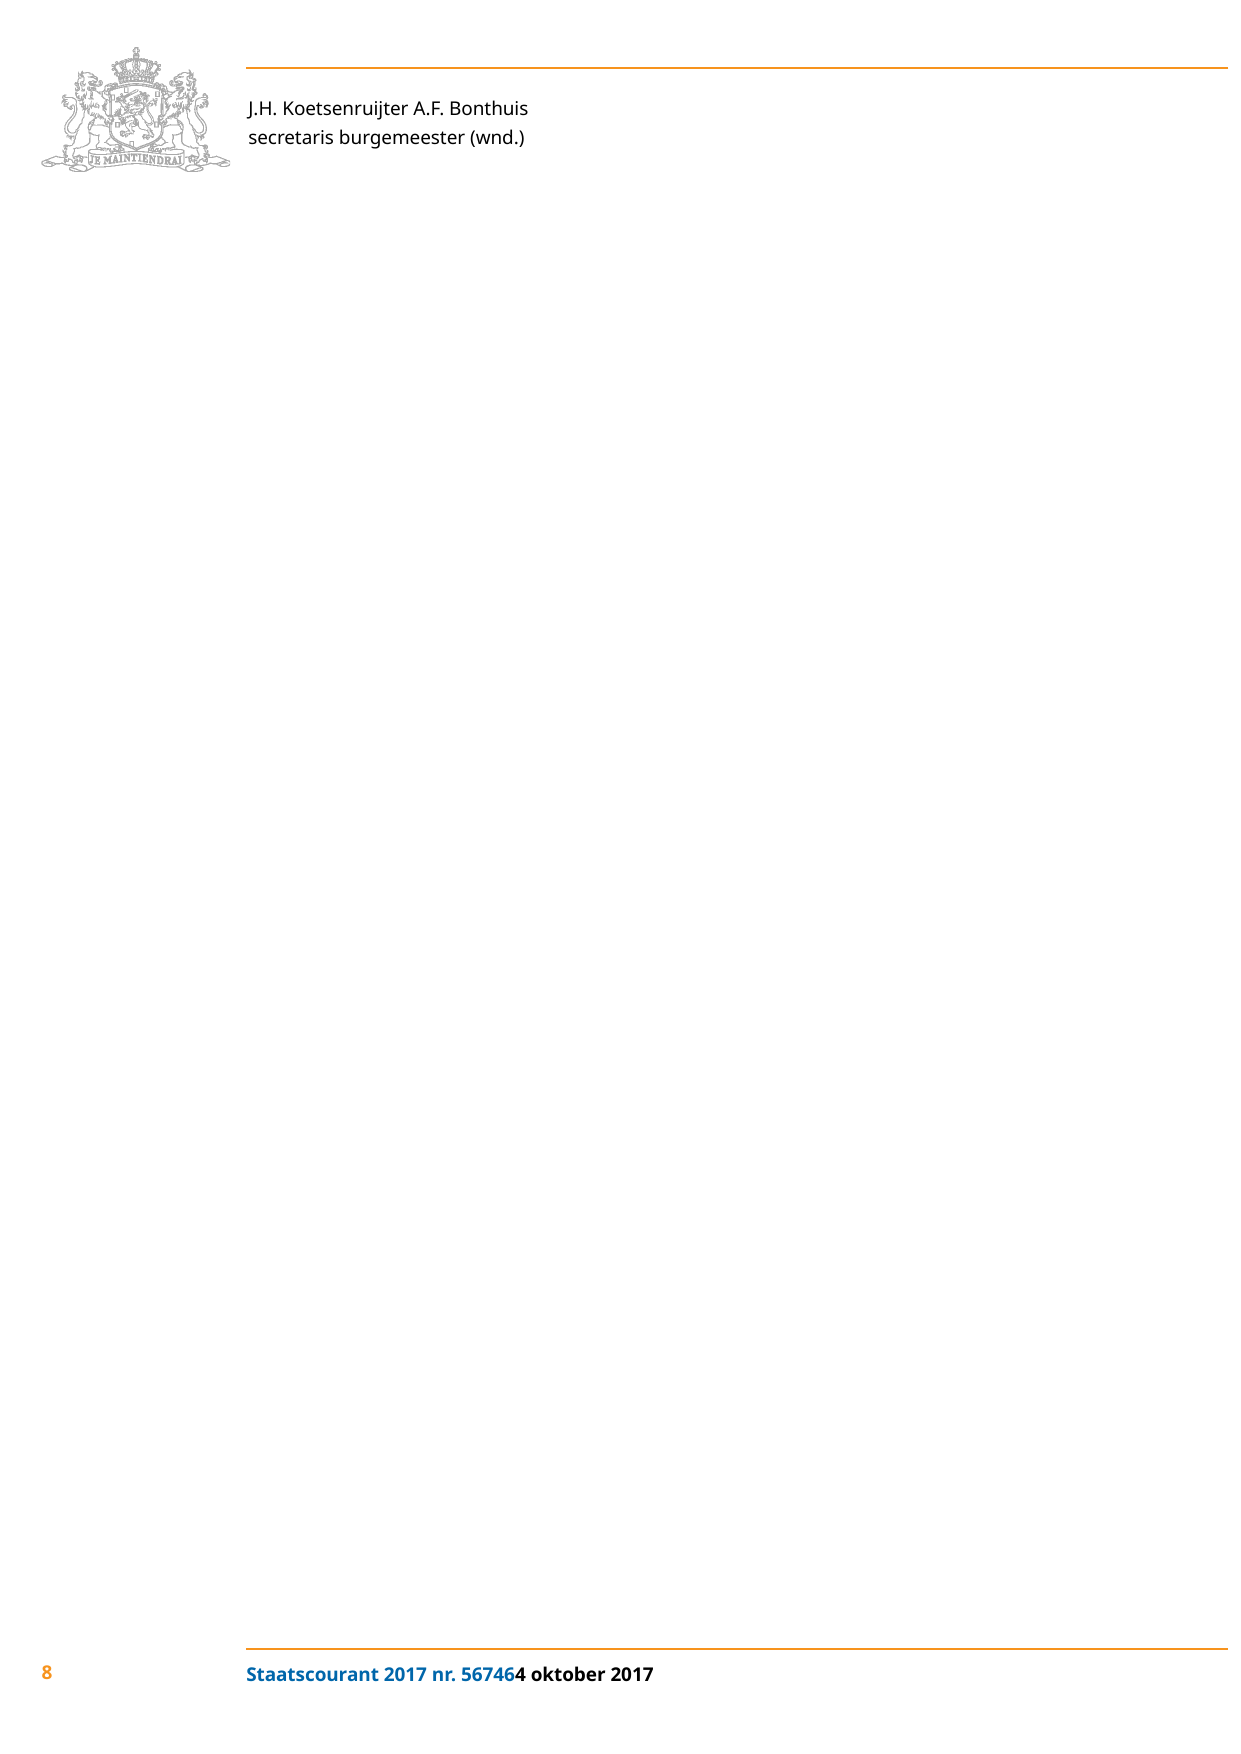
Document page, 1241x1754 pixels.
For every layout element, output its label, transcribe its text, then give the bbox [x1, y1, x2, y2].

text J.H. Koetsenruijter A.F. Bonthuis [248, 95, 1152, 121]
picture [41, 47, 231, 172]
text secretaris burgemeester (wnd.) [248, 124, 1152, 150]
